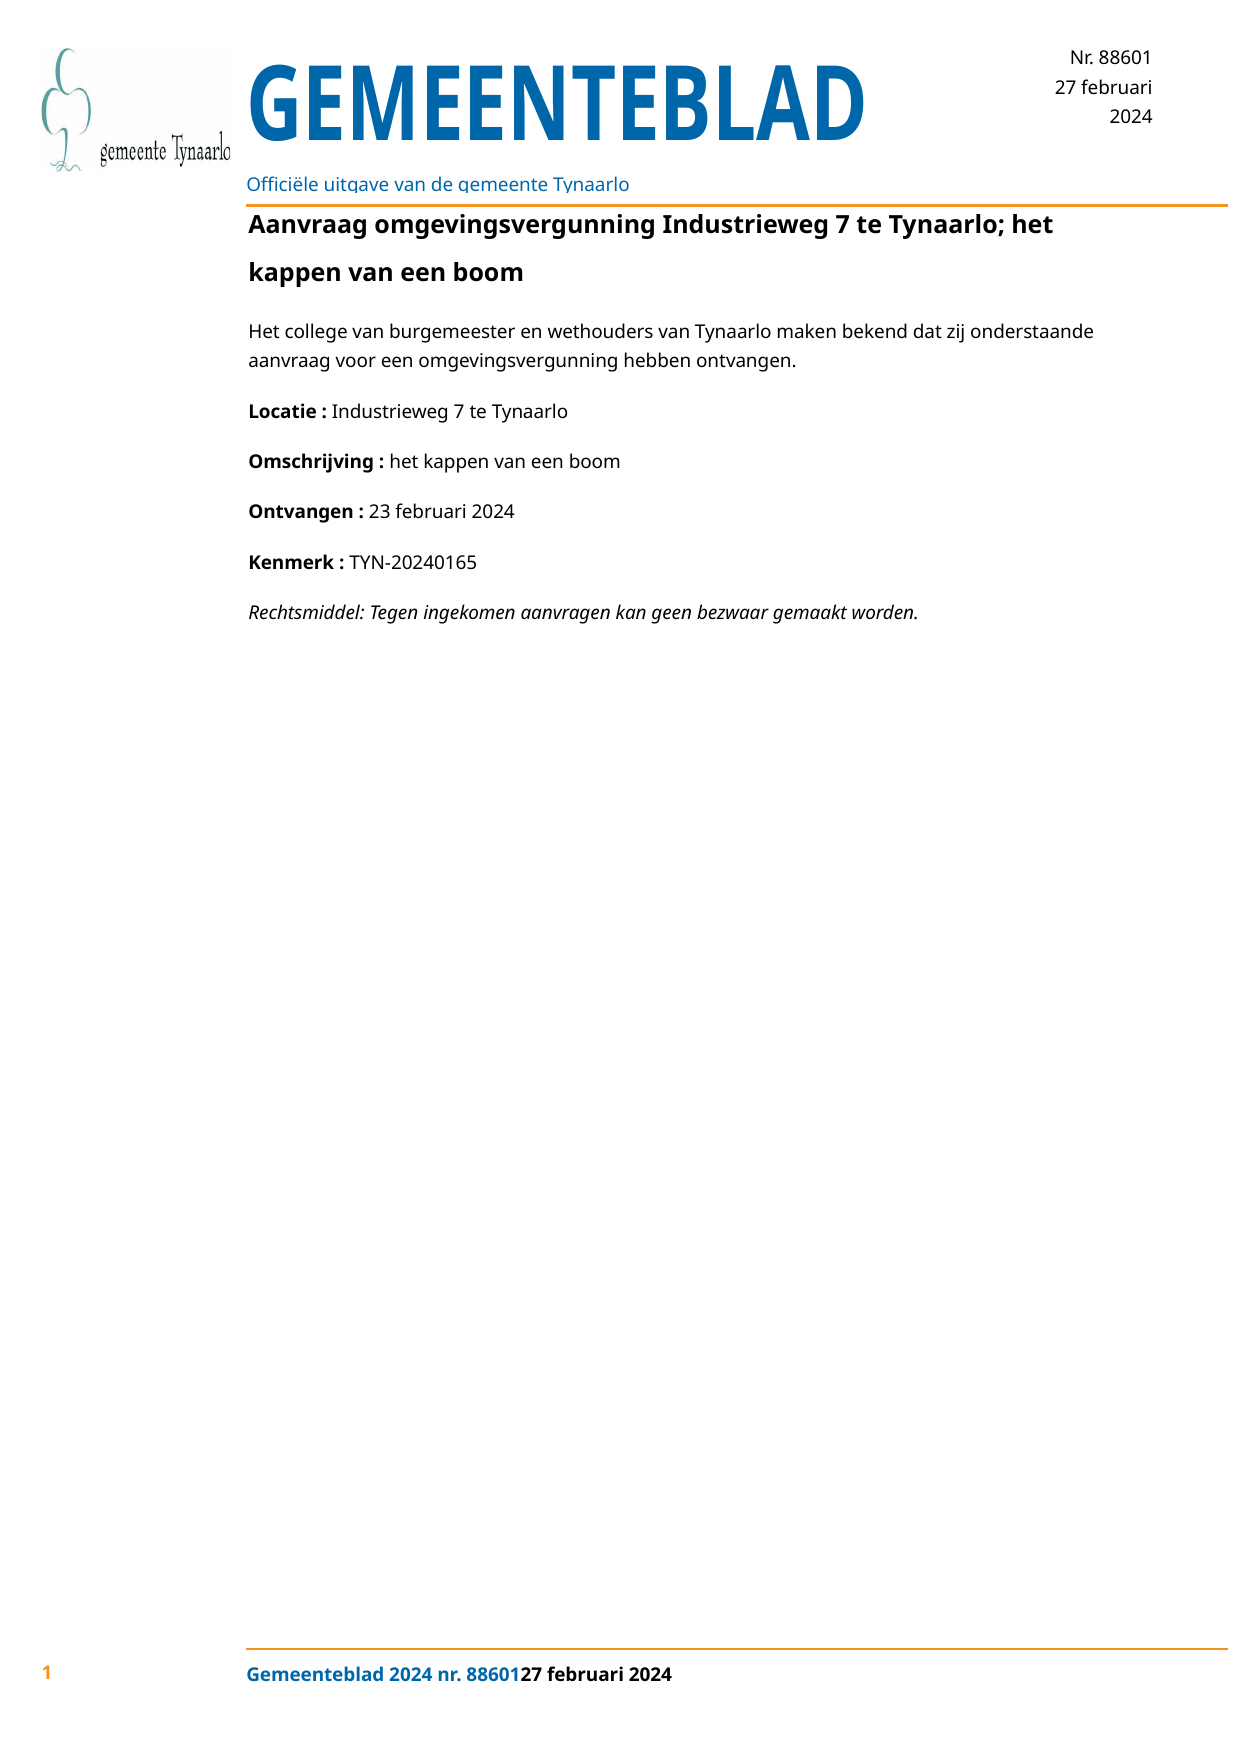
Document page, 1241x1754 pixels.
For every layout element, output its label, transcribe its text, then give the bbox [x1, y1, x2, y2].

text Ontvangen : 23 februari 2024 [248, 499, 1152, 524]
text Aanvraag omgevingsvergunning Industrieweg 7 te Tynaarlo; het kappen van een boom [248, 207, 1152, 288]
text Het college van burgemeester en wethouders van Tynaarlo maken bekend dat zij onderstaande aanvraag voor een omgevingsvergunning hebben ontvangen. [248, 318, 1152, 373]
text Omschrijving : het kappen van een boom [248, 448, 1152, 474]
text Kenmerk : TYN-20240165 [248, 549, 1152, 575]
text Rechtsmiddel: Tegen ingekomen aanvragen kan geen bezwaar gemaakt worden. [248, 599, 1152, 625]
text Locatie : Industrieweg 7 te Tynaarlo [248, 398, 1152, 424]
picture [41, 47, 231, 172]
